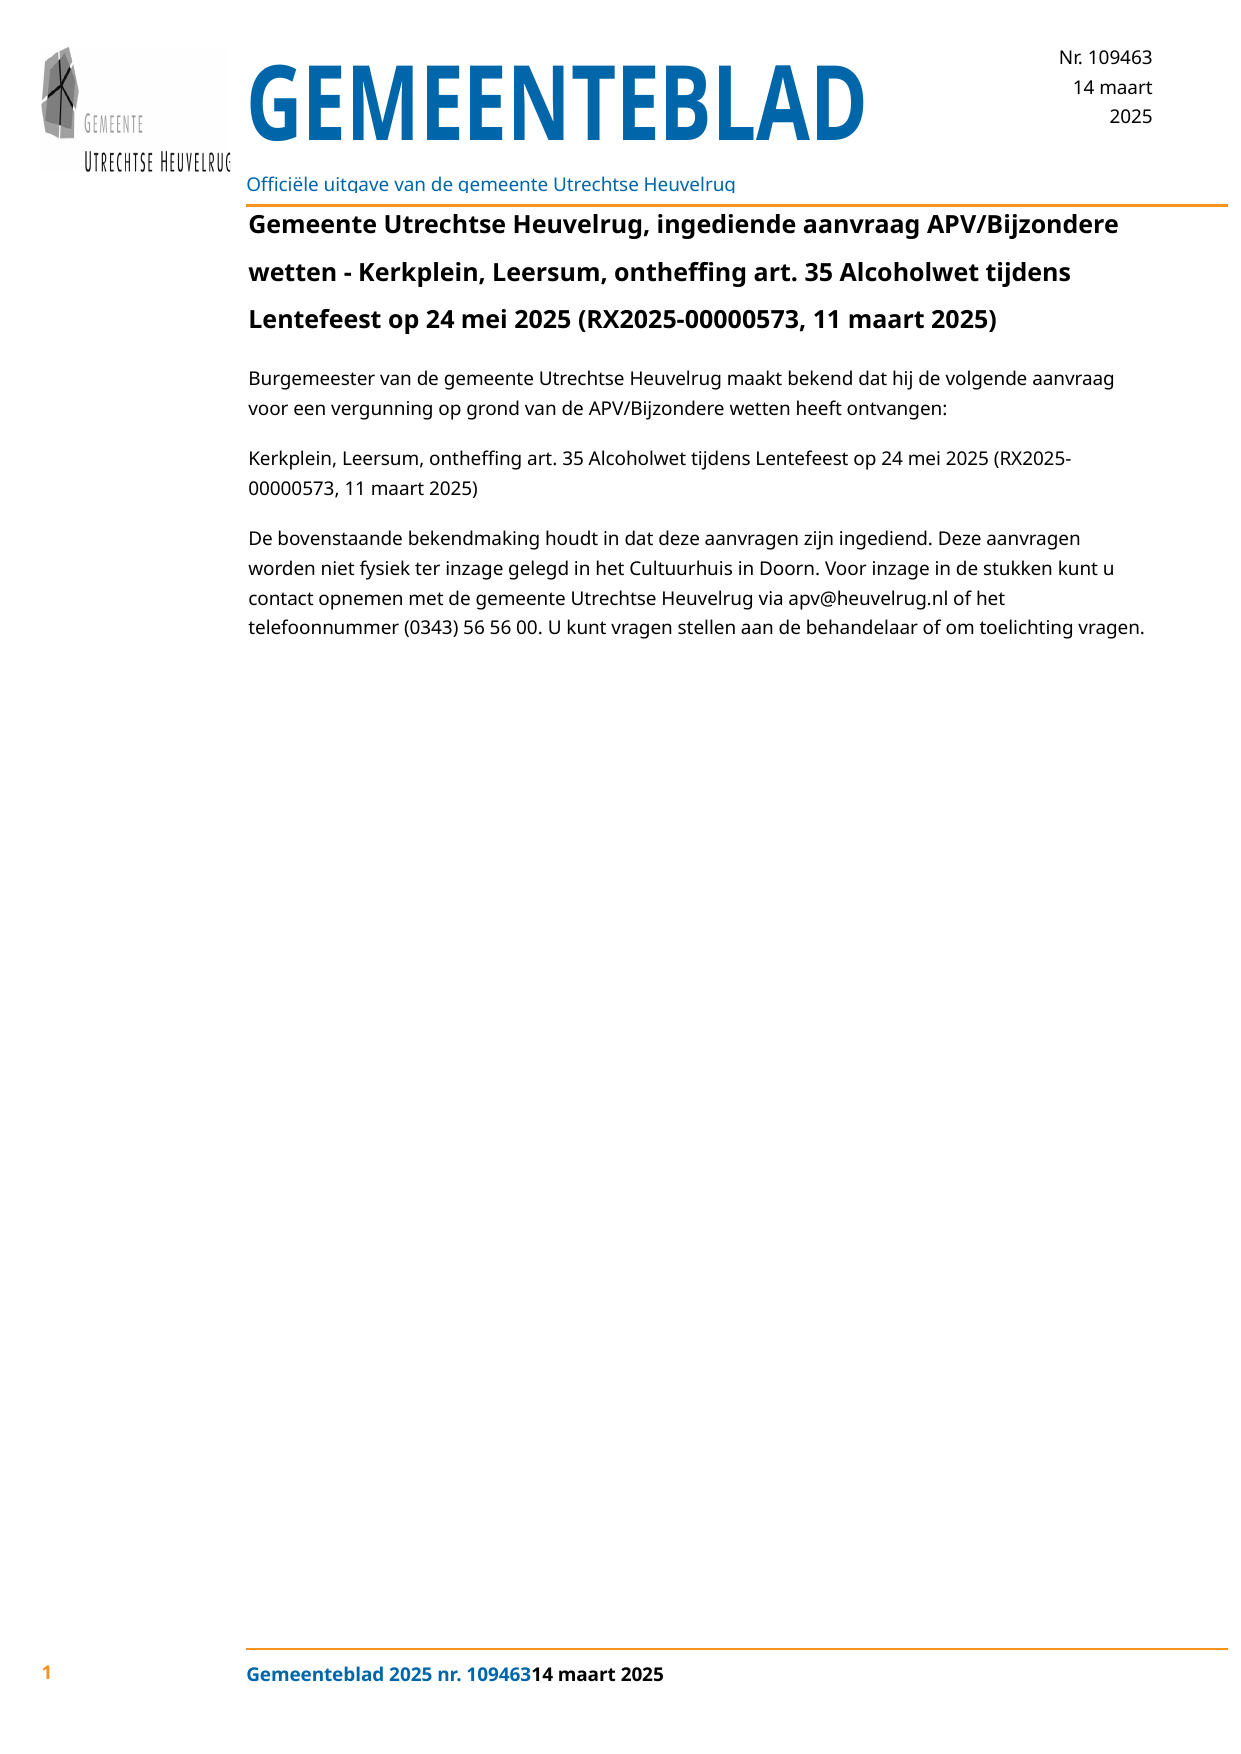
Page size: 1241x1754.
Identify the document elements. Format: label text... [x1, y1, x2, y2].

text Burgemeester van de gemeente Utrechtse Heuvelrug maakt bekend dat hij de volgende aanvraag voor een vergunning op grond van de APV/Bijzondere wetten heeft ontvangen: [248, 366, 1152, 421]
picture [41, 47, 231, 172]
text Kerkplein, Leersum, ontheffing art. 35 Alcoholwet tijdens Lentefeest op 24 mei 2025 (RX2025-00000573, 11 maart 2025) [248, 446, 1152, 501]
text De bovenstaande bekendmaking houdt in dat deze aanvragen zijn ingediend. Deze aanvragen worden niet fysiek ter inzage gelegd in het Cultuurhuis in Doorn. Voor inzage in de stukken kunt u contact opnemen met de gemeente Utrechtse Heuvelrug via apv@heuvelrug.nl of het telefoonnummer (0343) 56 56 00. U kunt vragen stellen aan de behandelaar of om toelichting vragen. [248, 526, 1152, 640]
text Gemeente Utrechtse Heuvelrug, ingediende aanvraag APV/Bijzondere wetten - Kerkplein, Leersum, ontheffing art. 35 Alcoholwet tijdens Lentefeest op 24 mei 2025 (RX2025-00000573, 11 maart 2025) [248, 207, 1152, 336]
